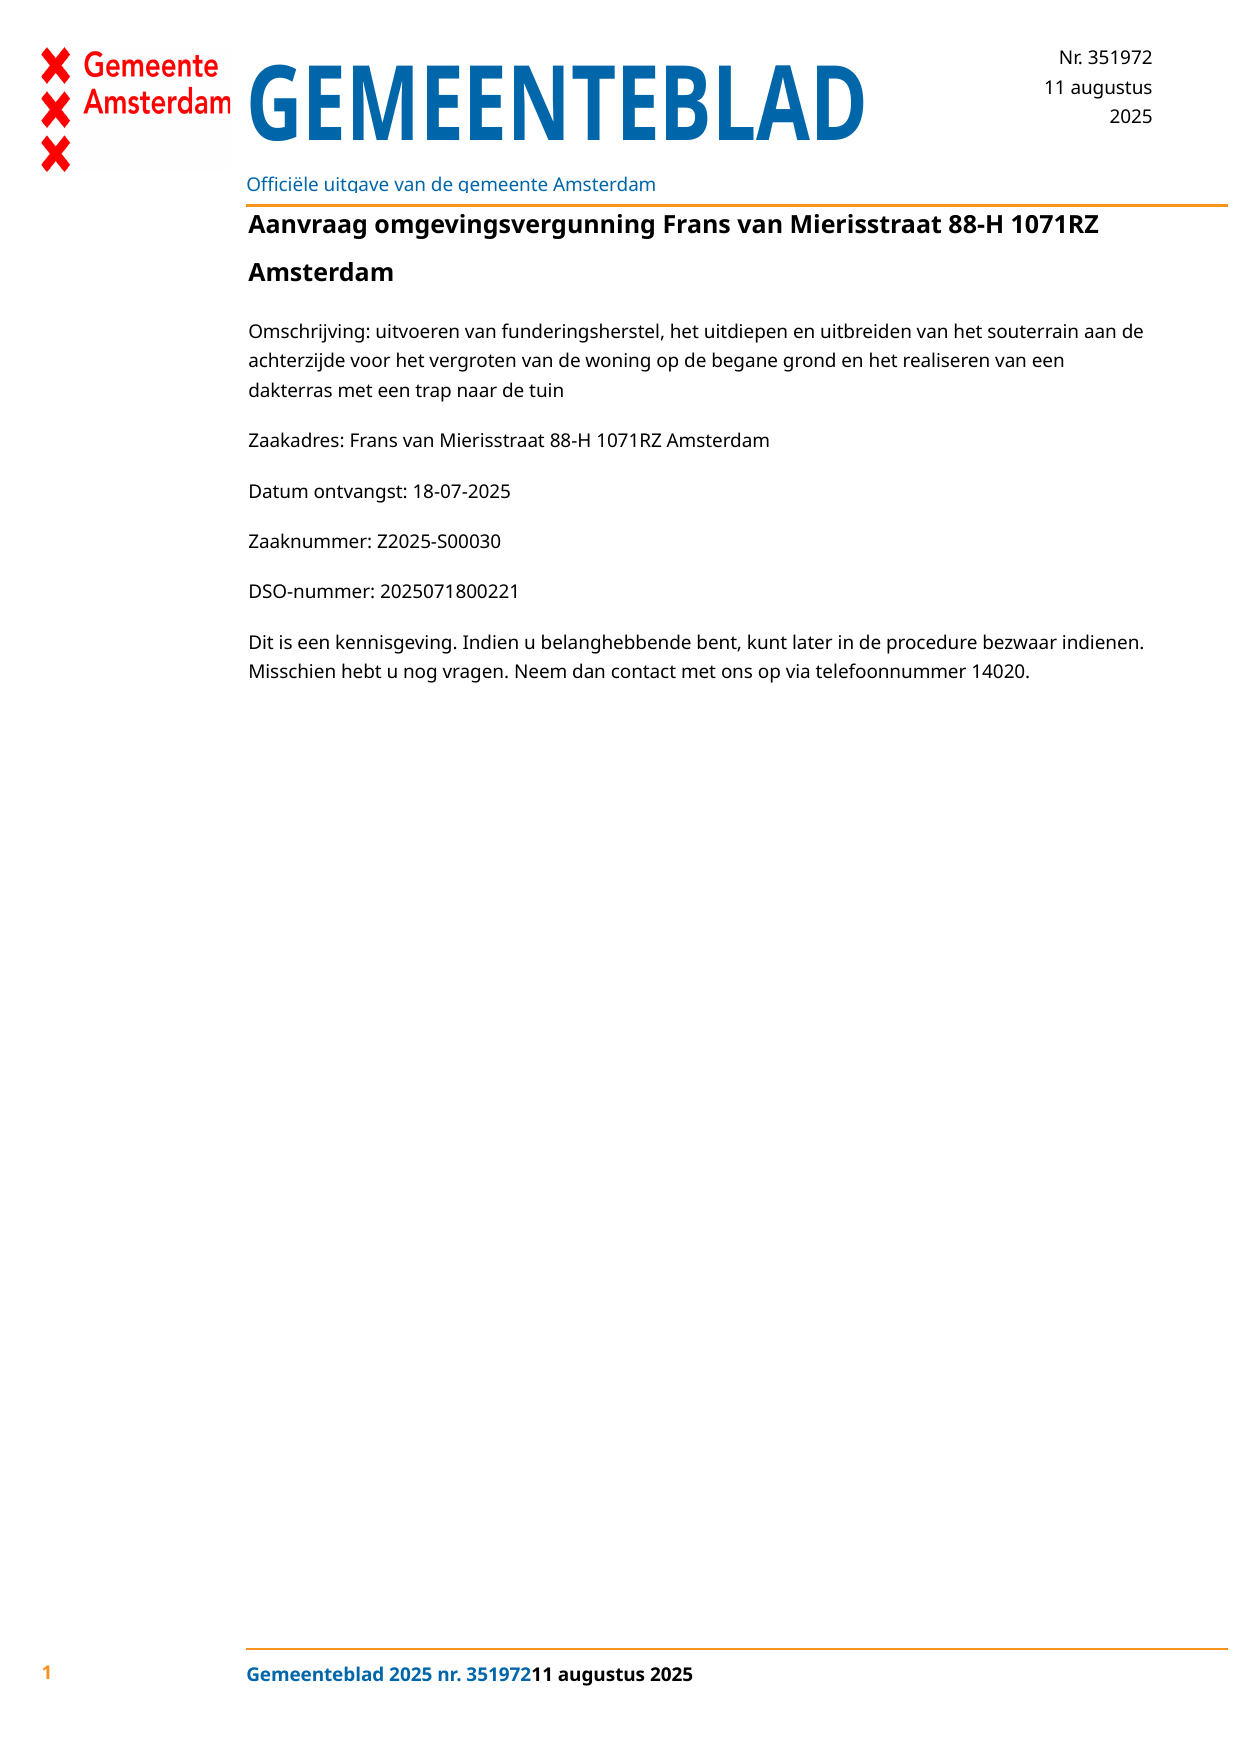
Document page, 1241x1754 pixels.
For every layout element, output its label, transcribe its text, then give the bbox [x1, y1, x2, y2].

picture [41, 47, 231, 172]
text Aanvraag omgevingsvergunning Frans van Mierisstraat 88-H 1071RZ Amsterdam [248, 207, 1152, 288]
text Zaaknummer: Z2025-S00030 [248, 528, 1152, 554]
text Omschrijving: uitvoeren van funderingsherstel, het uitdiepen en uitbreiden van het souterrain aan de achterzijde voor het vergroten van de woning op de begane grond en het realiseren van een dakterras met een trap naar de tuin [248, 318, 1152, 403]
text Datum ontvangst: 18-07-2025 [248, 478, 1152, 504]
text Dit is een kennisgeving. Indien u belanghebbende bent, kunt later in de procedure bezwaar indienen. Misschien hebt u nog vragen. Neem dan contact met ons op via telefoonnummer 14020. [248, 629, 1152, 684]
text DSO-nummer: 2025071800221 [248, 579, 1152, 604]
text Zaakadres: Frans van Mierisstraat 88-H 1071RZ Amsterdam [248, 427, 1152, 453]
